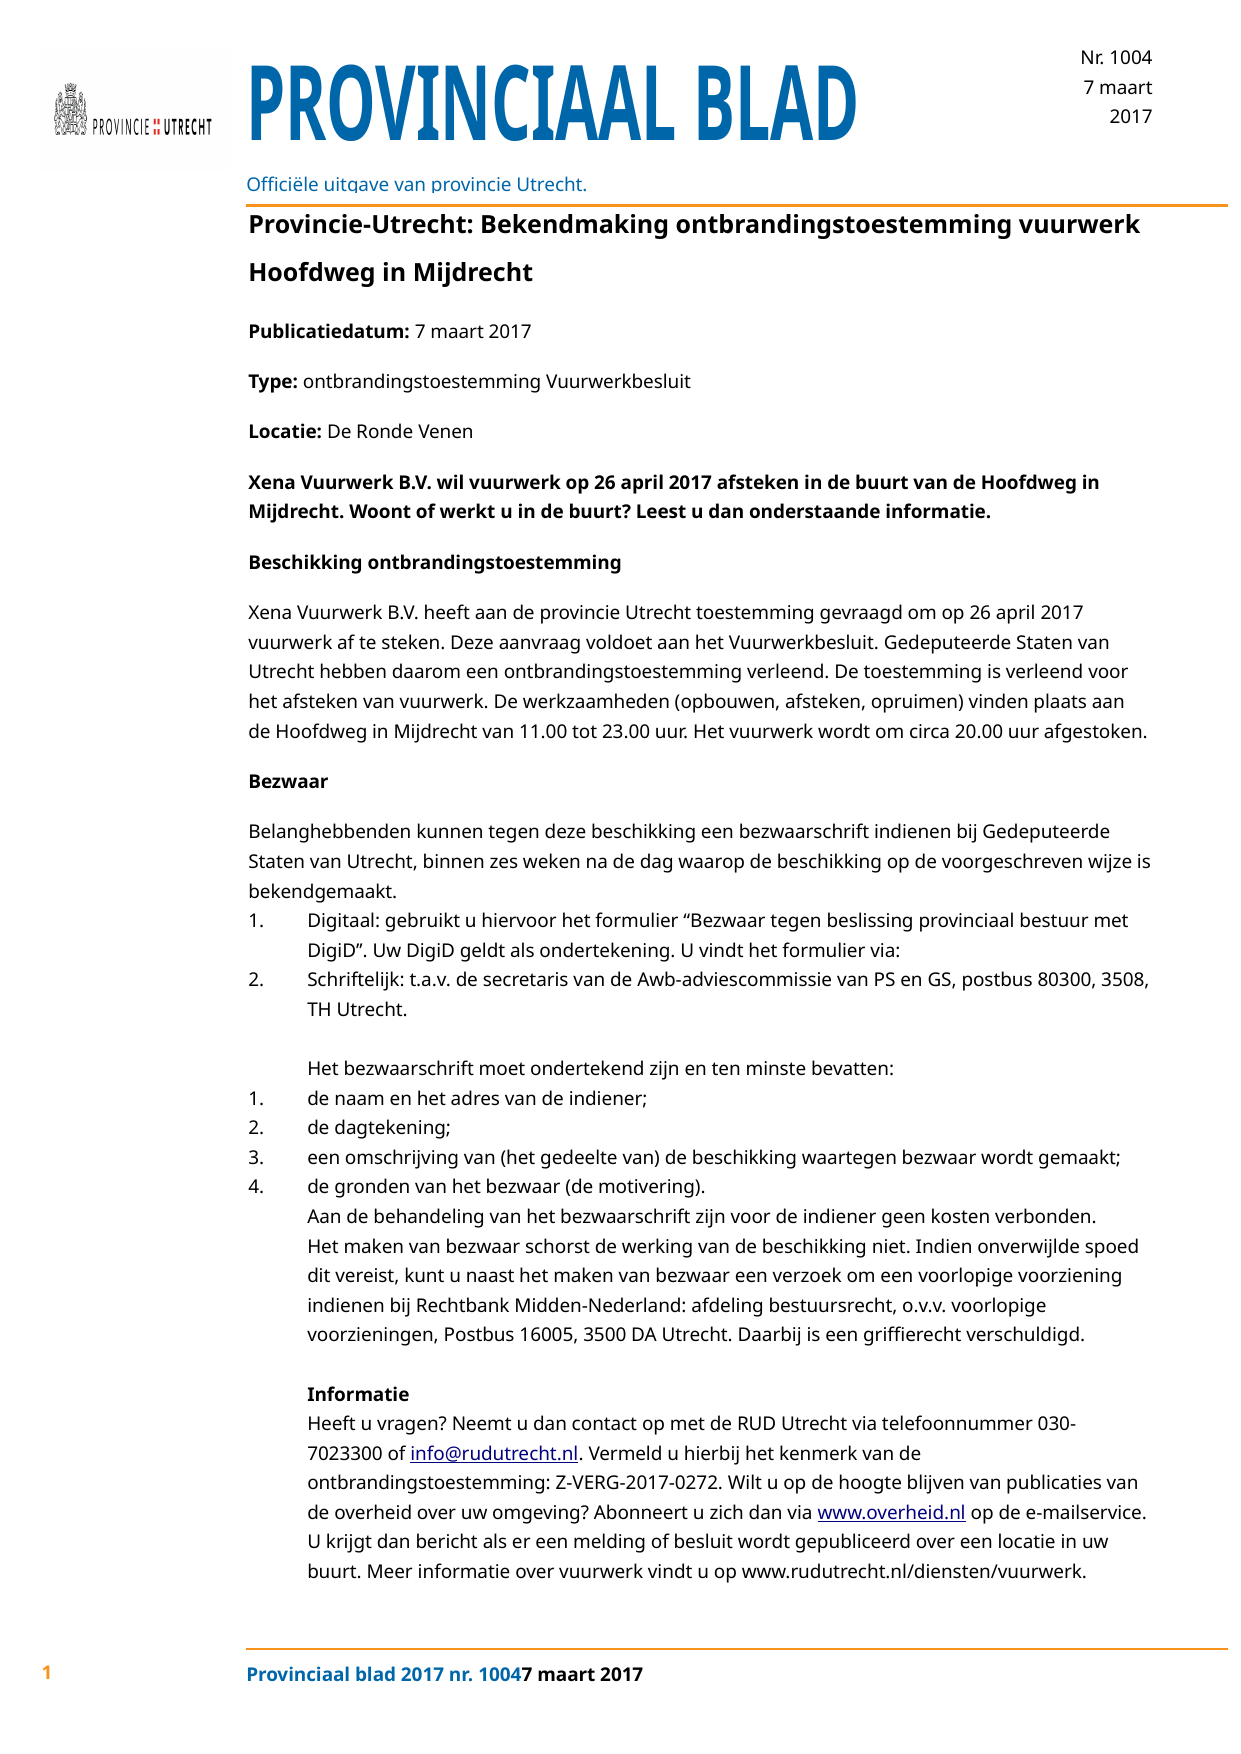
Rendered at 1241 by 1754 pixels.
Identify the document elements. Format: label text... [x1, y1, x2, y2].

list de gronden van het bezwaar (de motivering). [248, 1174, 1152, 1199]
list de naam en het adres van de indiener; [248, 1085, 1152, 1111]
list Aan de behandeling van het bezwaarschrift zijn voor de indiener geen kosten verbonden. [248, 1203, 1152, 1229]
list Het maken van bezwaar schorst de werking van de beschikking niet. Indien onverwijlde spoed dit vereist, kunt u naast het maken van bezwaar een verzoek om een voorlopige voorziening indienen bij Rechtbank Midden-Nederland: afdeling bestuursrecht, o.v.v. voorlopige voorzieningen, Postbus 16005, 3500 DA Utrecht. Daarbij is een griffierecht verschuldigd. [248, 1233, 1152, 1347]
text Beschikking ontbrandingstoestemming [248, 549, 1152, 575]
text Publicatiedatum: 7 maart 2017 [248, 318, 1152, 344]
list Heeft u vragen? Neemt u dan contact op met de RUD Utrecht via telefoonnummer 030-7023300 of info@rudutrecht.nl. Vermeld u hierbij het kenmerk van de ontbrandingstoestemming: Z-VERG-2017-0272. Wilt u op de hoogte blijven van publicaties van de overheid over uw omgeving? Abonneert u zich dan via www.overheid.nl op de e-mailservice. U krijgt dan bericht als er een melding of besluit wordt gepubliceerd over een locatie in uw buurt. Meer informatie over vuurwerk vindt u op www.rudutrecht.nl/diensten/vuurwerk. [248, 1410, 1152, 1584]
picture [41, 47, 231, 172]
text Xena Vuurwerk B.V. wil vuurwerk op 26 april 2017 afsteken in de buurt van de Hoofdweg in Mijdrecht. Woont of werkt u in de buurt? Leest u dan onderstaande informatie. [248, 469, 1152, 524]
text Type: ontbrandingstoestemming Vuurwerkbesluit [248, 368, 1152, 394]
list Informatie [248, 1381, 1152, 1407]
text Provincie-Utrecht: Bekendmaking ontbrandingstoestemming vuurwerk Hoofdweg in Mijdrecht [248, 207, 1152, 288]
text Xena Vuurwerk B.V. heeft aan de provincie Utrecht toestemming gevraagd om op 26 april 2017 vuurwerk af te steken. Deze aanvraag voldoet aan het Vuurwerkbesluit. Gedeputeerde Staten van Utrecht hebben daarom een ontbrandingstoestemming verleend. De toestemming is verleend voor het afsteken van vuurwerk. De werkzaamheden (opbouwen, afsteken, opruimen) vinden plaats aan de Hoofdweg in Mijdrecht van 11.00 tot 23.00 uur. Het vuurwerk wordt om circa 20.00 uur afgestoken. [248, 599, 1152, 744]
list Het bezwaarschrift moet ondertekend zijn en ten minste bevatten: [248, 1055, 1152, 1081]
text Belanghebbenden kunnen tegen deze beschikking een bezwaarschrift indienen bij Gedeputeerde Staten van Utrecht, binnen zes weken na de dag waarop de beschikking op de voorgeschreven wijze is bekendgemaakt. [248, 819, 1152, 904]
list de dagtekening; [248, 1114, 1152, 1140]
list Digitaal: gebruikt u hiervoor het formulier “Bezwaar tegen beslissing provinciaal bestuur met DigiD’’. Uw DigiD geldt als ondertekening. U vindt het formulier via: [248, 907, 1152, 963]
list Schriftelijk: t.a.v. de secretaris van de Awb-adviescommissie van PS en GS, postbus 80300, 3508, TH Utrecht. [248, 967, 1152, 1022]
text Locatie: De Ronde Venen [248, 419, 1152, 444]
text Bezwaar [248, 768, 1152, 794]
list een omschrijving van (het gedeelte van) de beschikking waartegen bezwaar wordt gemaakt; [248, 1144, 1152, 1170]
